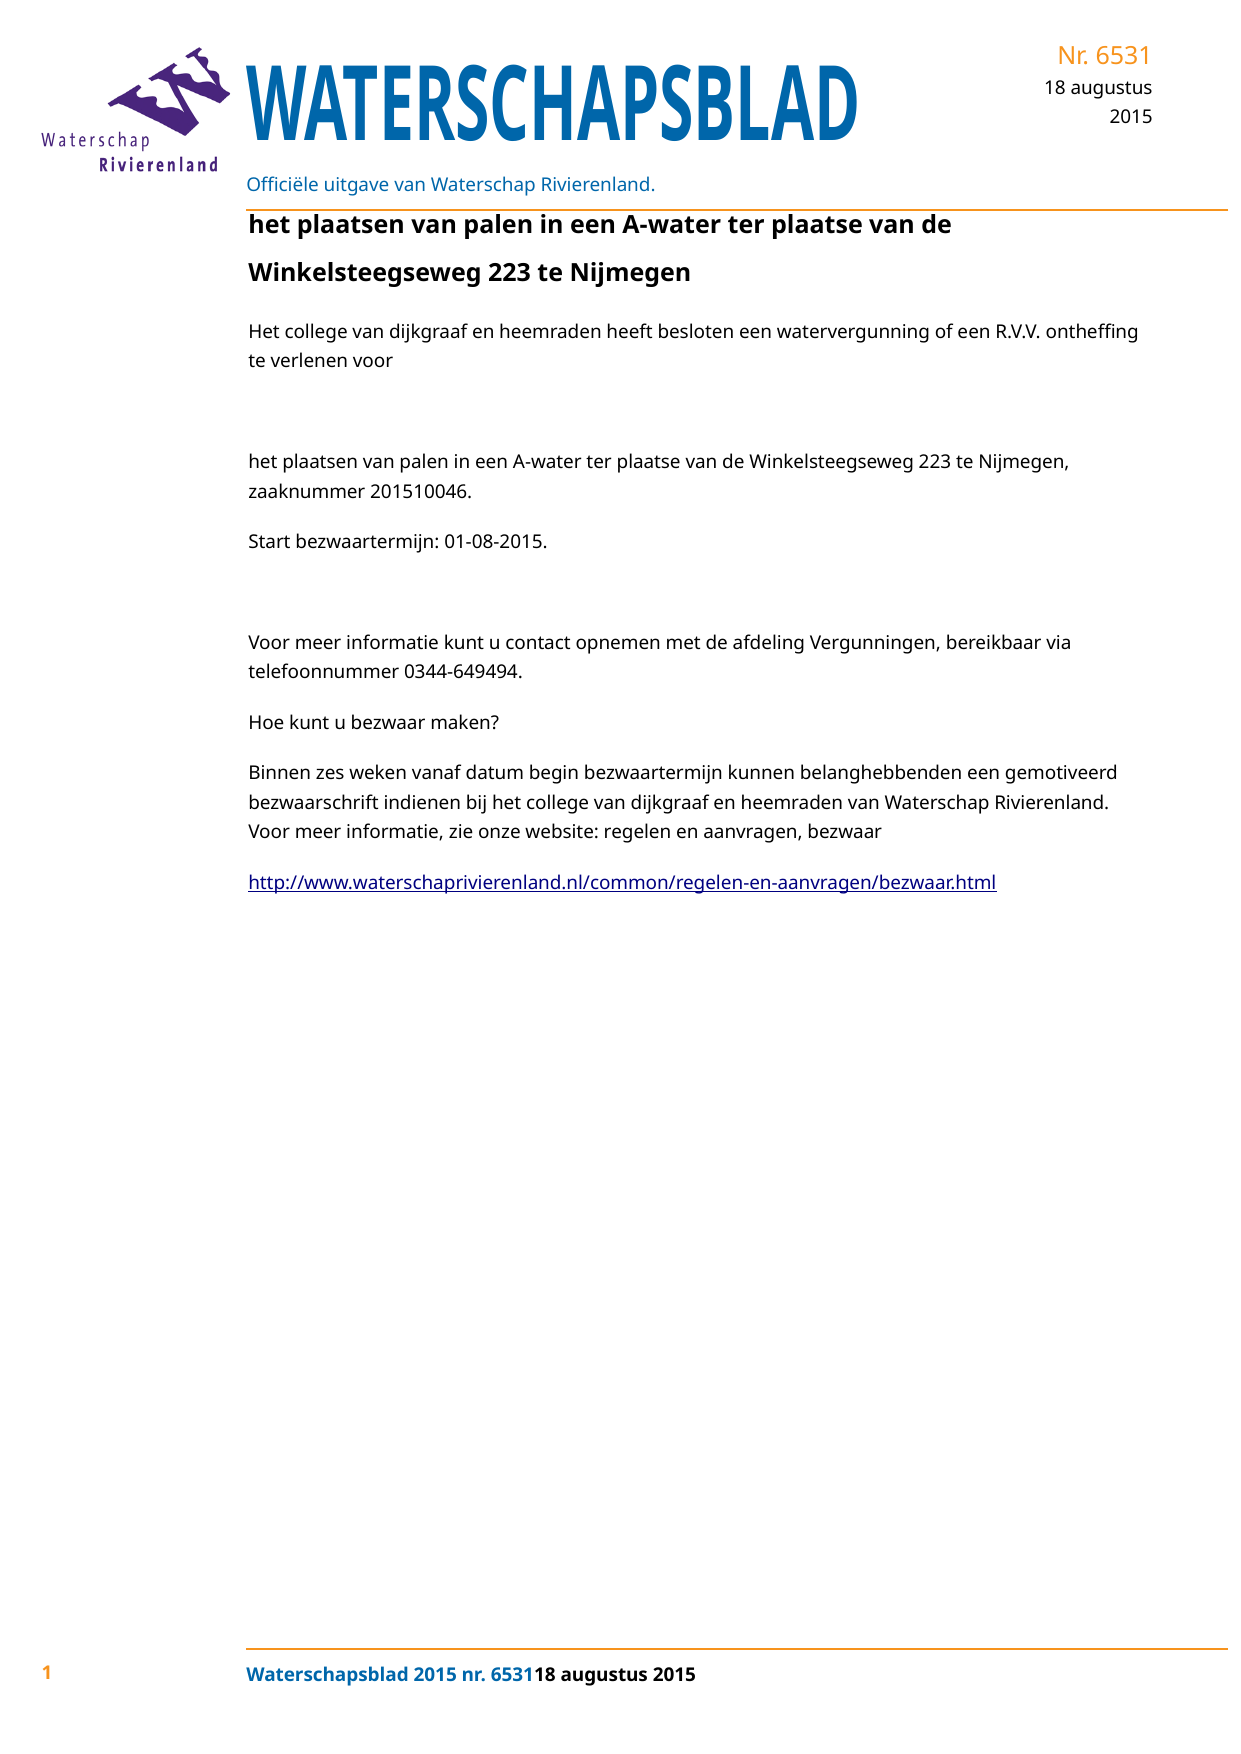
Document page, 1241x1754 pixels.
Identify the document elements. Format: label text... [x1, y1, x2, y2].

text Het college van dijkgraaf en heemraden heeft besloten een watervergunning of een R.V.V. ontheffing te verlenen voor [248, 318, 1152, 373]
text Voor meer informatie kunt u contact opnemen met de afdeling Vergunningen, bereikbaar via telefoonnummer 0344-649494. [248, 629, 1152, 684]
text het plaatsen van palen in een A-water ter plaatse van de Winkelsteegseweg 223 te Nijmegen, zaaknummer 201510046. [248, 448, 1152, 504]
text Hoe kunt u bezwaar maken? [248, 709, 1152, 735]
text Start bezwaartermijn: 01-08-2015. [248, 528, 1152, 554]
text het plaatsen van palen in een A-water ter plaatse van de Winkelsteegseweg 223 te Nijmegen [248, 211, 1152, 288]
text Binnen zes weken vanaf datum begin bezwaartermijn kunnen belanghebbenden een gemotiveerd bezwaarschrift indienen bij het college van dijkgraaf en heemraden van Waterschap Rivierenland. Voor meer informatie, zie onze website: regelen en aanvragen, bezwaar [248, 759, 1152, 844]
picture [41, 47, 231, 172]
text http://www.waterschaprivierenland.nl/common/regelen-en-aanvragen/bezwaar.html [248, 869, 1152, 895]
